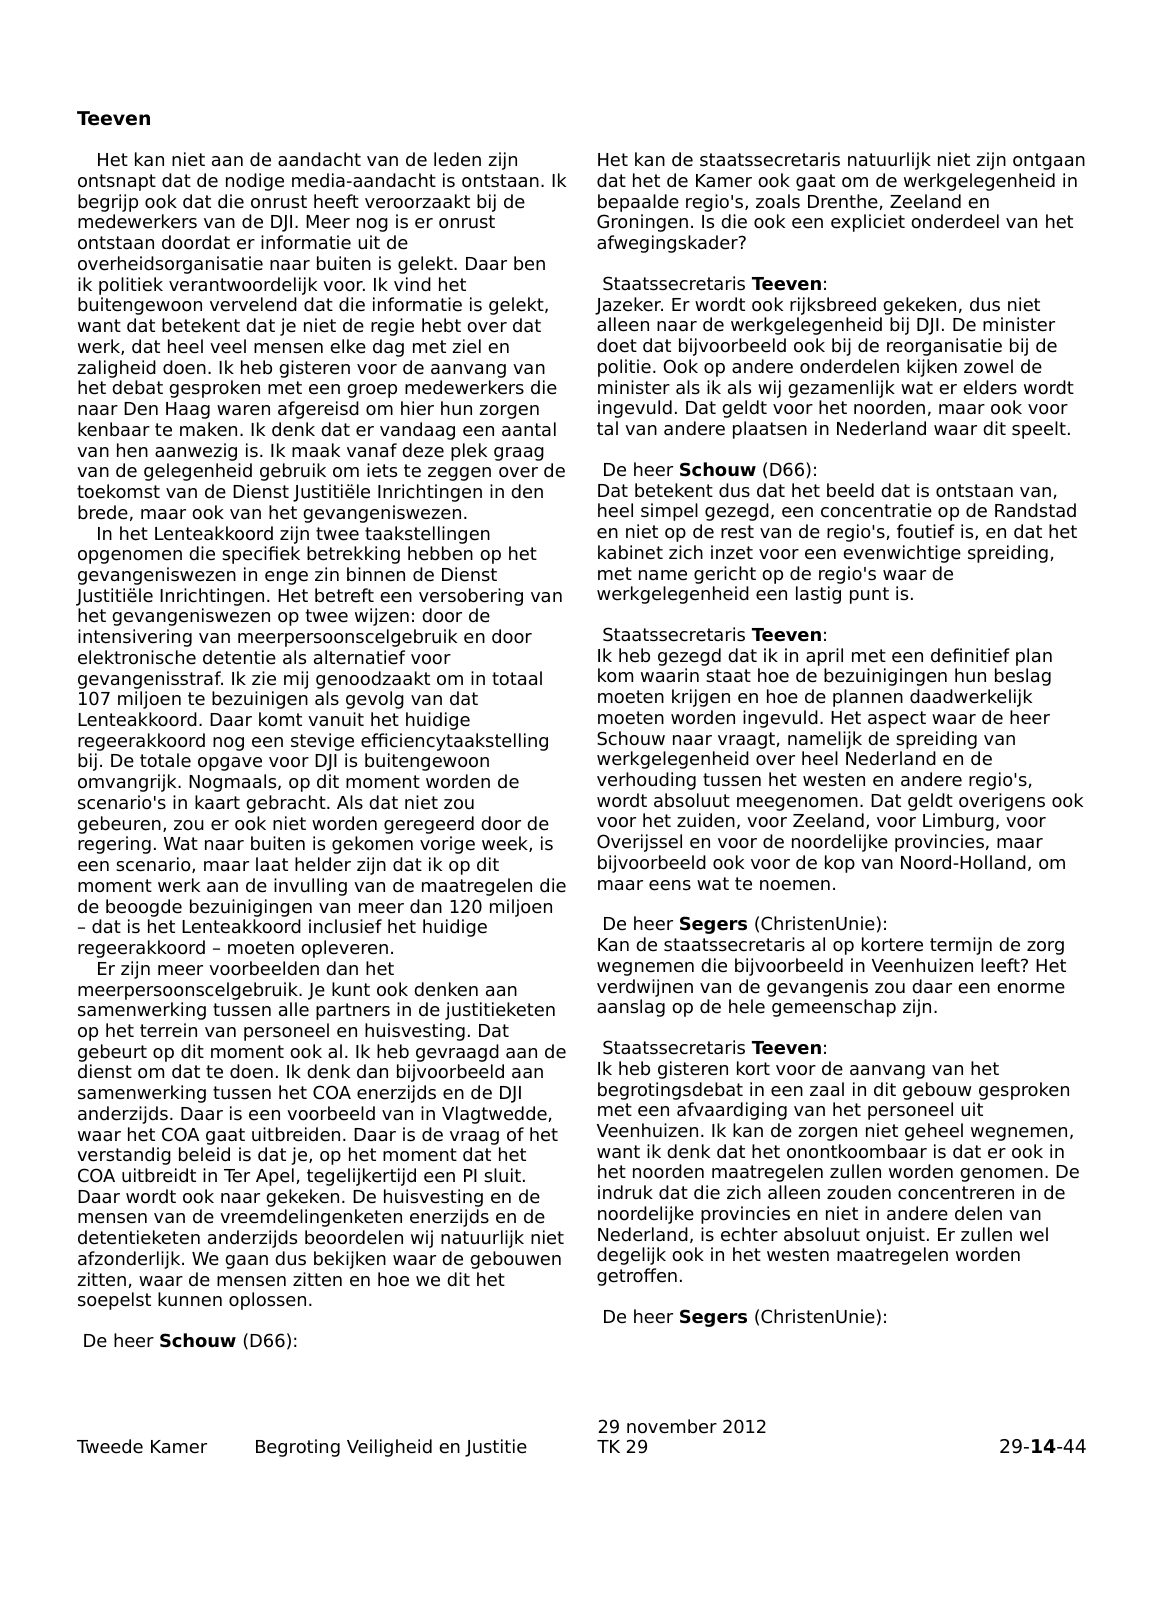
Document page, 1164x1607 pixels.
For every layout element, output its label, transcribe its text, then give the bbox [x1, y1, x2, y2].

text Dat betekent dus dat het beeld dat is ontstaan van, heel simpel gezegd, een concentratie op de Randstad en niet op de rest van de regio's, foutief is, en dat het kabinet zich inzet voor een evenwichtige spreiding, met name gericht op de regio's waar de werkgelegenheid een lastig punt is. [596, 480, 1087, 605]
text De heer Schouw (D66): [596, 460, 1087, 480]
text De heer Schouw (D66): [77, 1331, 567, 1352]
text Het kan niet aan de aandacht van de leden zijn ontsnapt dat de nodige media-aandacht is ontstaan. Ik begrijp ook dat die onrust heeft veroorzaakt bij de medewerkers van de DJI. Meer nog is er onrust ontstaan doordat er informatie uit de overheidsorganisatie naar buiten is gelekt. Daar ben ik politiek verantwoordelijk voor. Ik vind het buitengewoon vervelend dat die informatie is gelekt, want dat betekent dat je niet de regie hebt over dat werk, dat heel veel mensen elke dag met ziel en zaligheid doen. Ik heb gisteren voor de aanvang van het debat gesproken met een groep medewerkers die naar Den Haag waren afgereisd om hier hun zorgen kenbaar te maken. Ik denk dat er vandaag een aantal van hen aanwezig is. Ik maak vanaf deze plek graag van de gelegenheid gebruik om iets te zeggen over de toekomst van de Dienst Justitiële Inrichtingen in den brede, maar ook van het gevangeniswezen. [77, 150, 567, 523]
text In het Lenteakkoord zijn twee taakstellingen opgenomen die specifiek betrekking hebben op het gevangeniswezen in enge zin binnen de Dienst Justitiële Inrichtingen. Het betreft een versobering van het gevangeniswezen op twee wijzen: door de intensivering van meerpersoonscelgebruik en door elektronische detentie als alternatief voor gevangenisstraf. Ik zie mij genoodzaakt om in totaal 107 miljoen te bezuinigen als gevolg van dat Lenteakkoord. Daar komt vanuit het huidige regeerakkoord nog een stevige efficiencytaakstelling bij. De totale opgave voor DJI is buitengewoon omvangrijk. Nogmaals, op dit moment worden de scenario's in kaart gebracht. Als dat niet zou gebeuren, zou er ook niet worden geregeerd door de regering. Wat naar buiten is gekomen vorige week, is een scenario, maar laat helder zijn dat ik op dit moment werk aan de invulling van de maatregelen die de beoogde bezuinigingen van meer dan 120 miljoen – dat is het Lenteakkoord inclusief het huidige regeerakkoord – moeten opleveren. [77, 523, 567, 959]
text Kan de staatssecretaris al op kortere termijn de zorg wegnemen die bijvoorbeeld in Veenhuizen leeft? Het verdwijnen van de gevangenis zou daar een enorme aanslag op de hele gemeenschap zijn. [596, 935, 1087, 1018]
text De heer Segers (ChristenUnie): [596, 1307, 1087, 1327]
text Er zijn meer voorbeelden dan het meerpersoonscelgebruik. Je kunt ook denken aan samenwerking tussen alle partners in de justitieketen op het terrein van personeel en huisvesting. Dat gebeurt op dit moment ook al. Ik heb gevraagd aan de dienst om dat te doen. Ik denk dan bijvoorbeeld aan samenwerking tussen het COA enerzijds en de DJI anderzijds. Daar is een voorbeeld van in Vlagtwedde, waar het COA gaat uitbreiden. Daar is de vraag of het verstandig beleid is dat je, op het moment dat het COA uitbreidt in Ter Apel, tegelijkertijd een PI sluit. Daar wordt ook naar gekeken. De huisvesting en de mensen van de vreemdelingenketen enerzijds en de detentieketen anderzijds beoordelen wij natuurlijk niet afzonderlijk. We gaan dus bekijken waar de gebouwen zitten, waar de mensen zitten en hoe we dit het soepelst kunnen oplossen. [77, 959, 567, 1311]
text Jazeker. Er wordt ook rijksbreed gekeken, dus niet alleen naar de werkgelegenheid bij DJI. De minister doet dat bijvoorbeeld ook bij de reorganisatie bij de politie. Ook op andere onderdelen kijken zowel de minister als ik als wij gezamenlijk wat er elders wordt ingevuld. Dat geldt voor het noorden, maar ook voor tal van andere plaatsen in Nederland waar dit speelt. [596, 294, 1087, 440]
text Staatssecretaris Teeven: [596, 625, 1087, 646]
text Staatssecretaris Teeven: [596, 1038, 1087, 1059]
text Ik heb gezegd dat ik in april met een definitief plan kom waarin staat hoe de bezuinigingen hun beslag moeten krijgen en hoe de plannen daadwerkelijk moeten worden ingevuld. Het aspect waar de heer Schouw naar vraagt, namelijk de spreiding van werkgelegenheid over heel Nederland en de verhouding tussen het westen en andere regio's, wordt absoluut meegenomen. Dat geldt overigens ook voor het zuiden, voor Zeeland, voor Limburg, voor Overijssel en voor de noordelijke provincies, maar bijvoorbeeld ook voor de kop van Noord-Holland, om maar eens wat te noemen. [596, 646, 1087, 894]
text Ik heb gisteren kort voor de aanvang van het begrotingsdebat in een zaal in dit gebouw gesproken met een afvaardiging van het personeel uit Veenhuizen. Ik kan de zorgen niet geheel wegnemen, want ik denk dat het onontkoombaar is dat er ook in het noorden maatregelen zullen worden genomen. De indruk dat die zich alleen zouden concentreren in de noordelijke provincies en niet in andere delen van Nederland, is echter absoluut onjuist. Er zullen wel degelijk ook in het westen maatregelen worden getroffen. [596, 1059, 1087, 1287]
text Het kan de staatssecretaris natuurlijk niet zijn ontgaan dat het de Kamer ook gaat om de werkgelegenheid in bepaalde regio's, zoals Drenthe, Zeeland en Groningen. Is die ook een expliciet onderdeel van het afwegingskader? [596, 150, 1087, 254]
text De heer Segers (ChristenUnie): [596, 914, 1087, 935]
text Staatssecretaris Teeven: [596, 274, 1087, 294]
